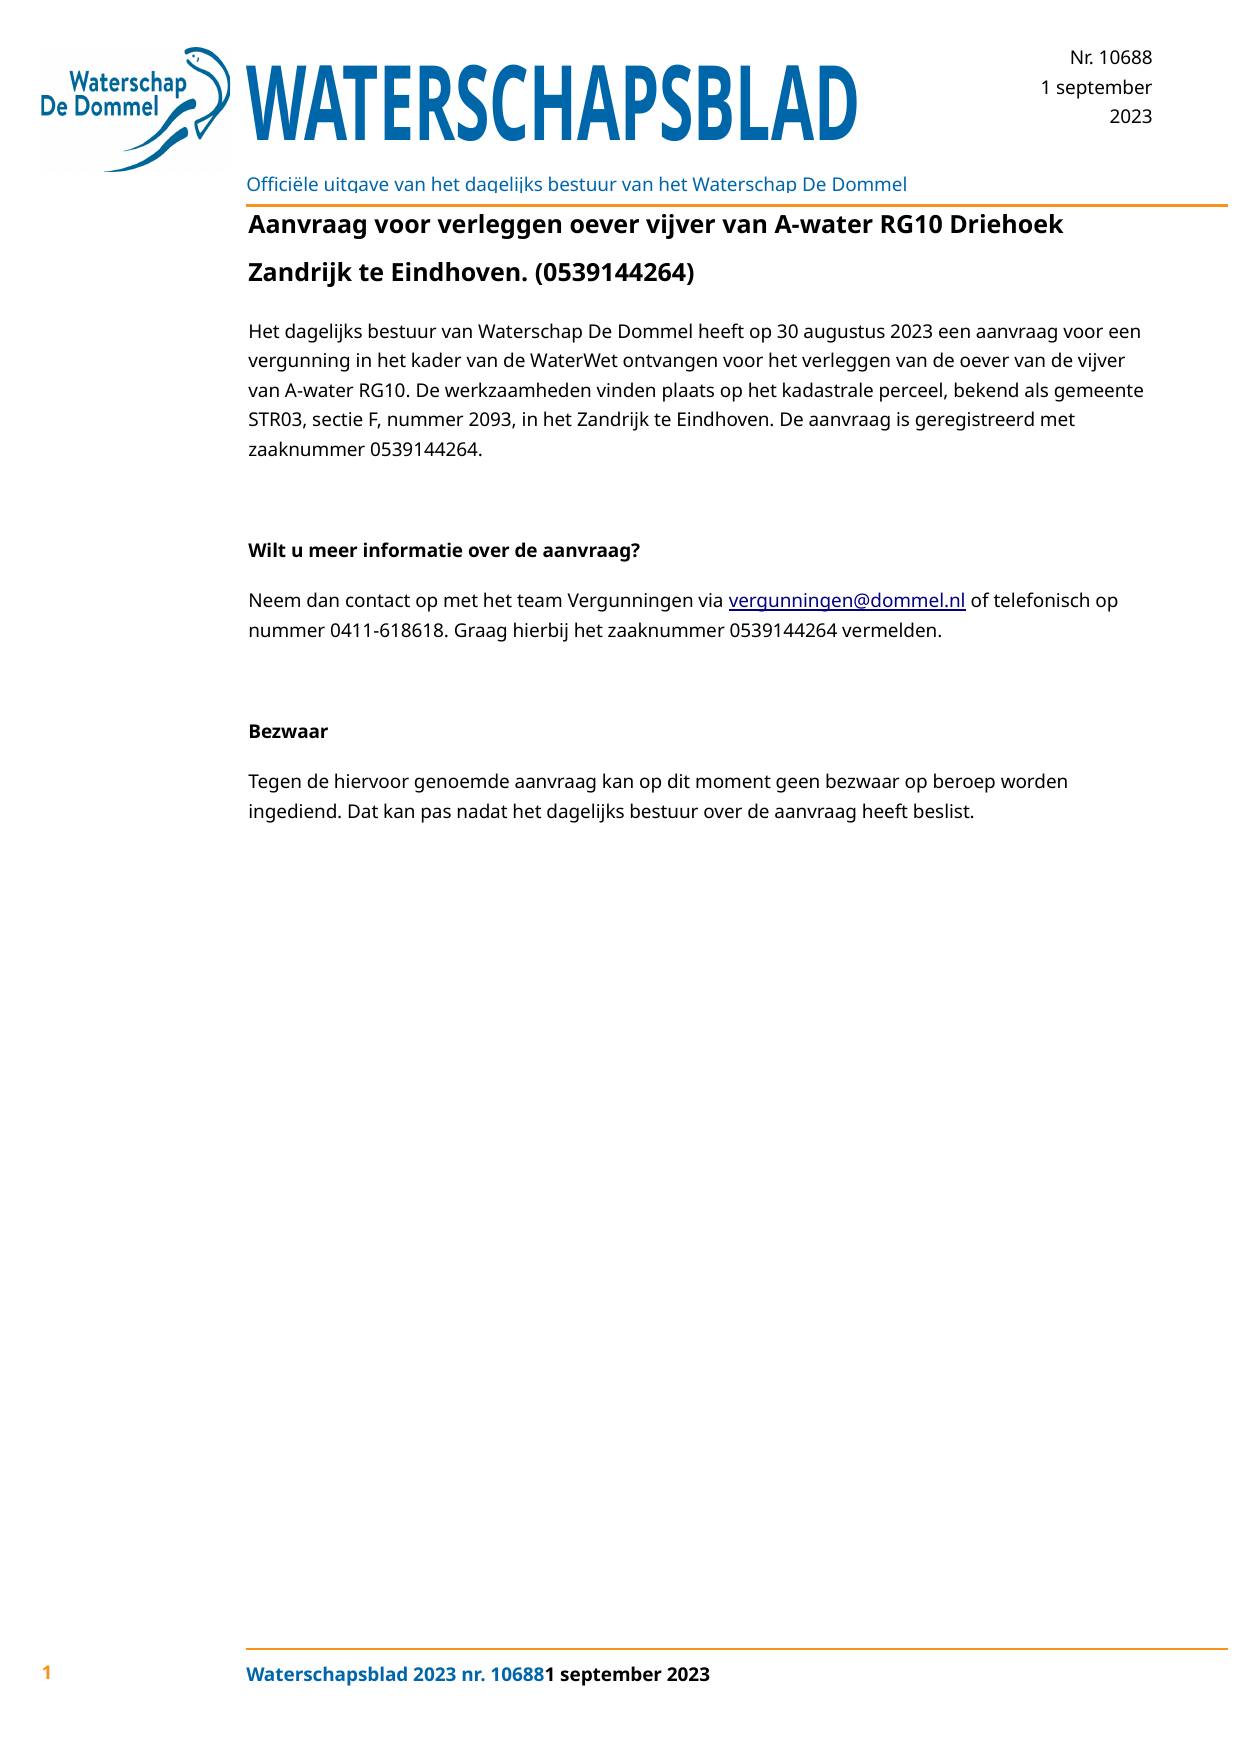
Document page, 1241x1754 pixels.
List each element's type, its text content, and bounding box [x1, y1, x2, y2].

text Wilt u meer informatie over de aanvraag? [248, 537, 1152, 563]
picture [198, 118, 210, 131]
text Neem dan contact op met het team Vergunningen via vergunningen@dommel.nl of telefonisch op nummer 0411-618618. Graag hierbij het zaaknummer 0539144264 vermelden. [248, 587, 1152, 643]
picture [41, 47, 231, 172]
picture [204, 47, 231, 76]
picture [45, 99, 51, 111]
text Aanvraag voor verleggen oever vijver van A-water RG10 Driehoek Zandrijk te Eindhoven. (0539144264) [248, 207, 1152, 288]
text Tegen de hiervoor genoemde aanvraag kan op dit moment geen bezwaar op beroep worden ingediend. Dat kan pas nadat het dagelijks bestuur over de aanvraag heeft beslist. [248, 768, 1152, 824]
text Bezwaar [248, 718, 1152, 744]
text Het dagelijks bestuur van Waterschap De Dommel heeft op 30 augustus 2023 een aanvraag voor een vergunning in het kader van de WaterWet ontvangen voor het verleggen van de oever van de vijver van A-water RG10. De werkzaamheden vinden plaats op het kadastrale perceel, bekend als gemeente STR03, sectie F, nummer 2093, in het Zandrijk te Eindhoven. De aanvraag is geregistreerd met zaaknummer 0539144264. [248, 318, 1152, 462]
